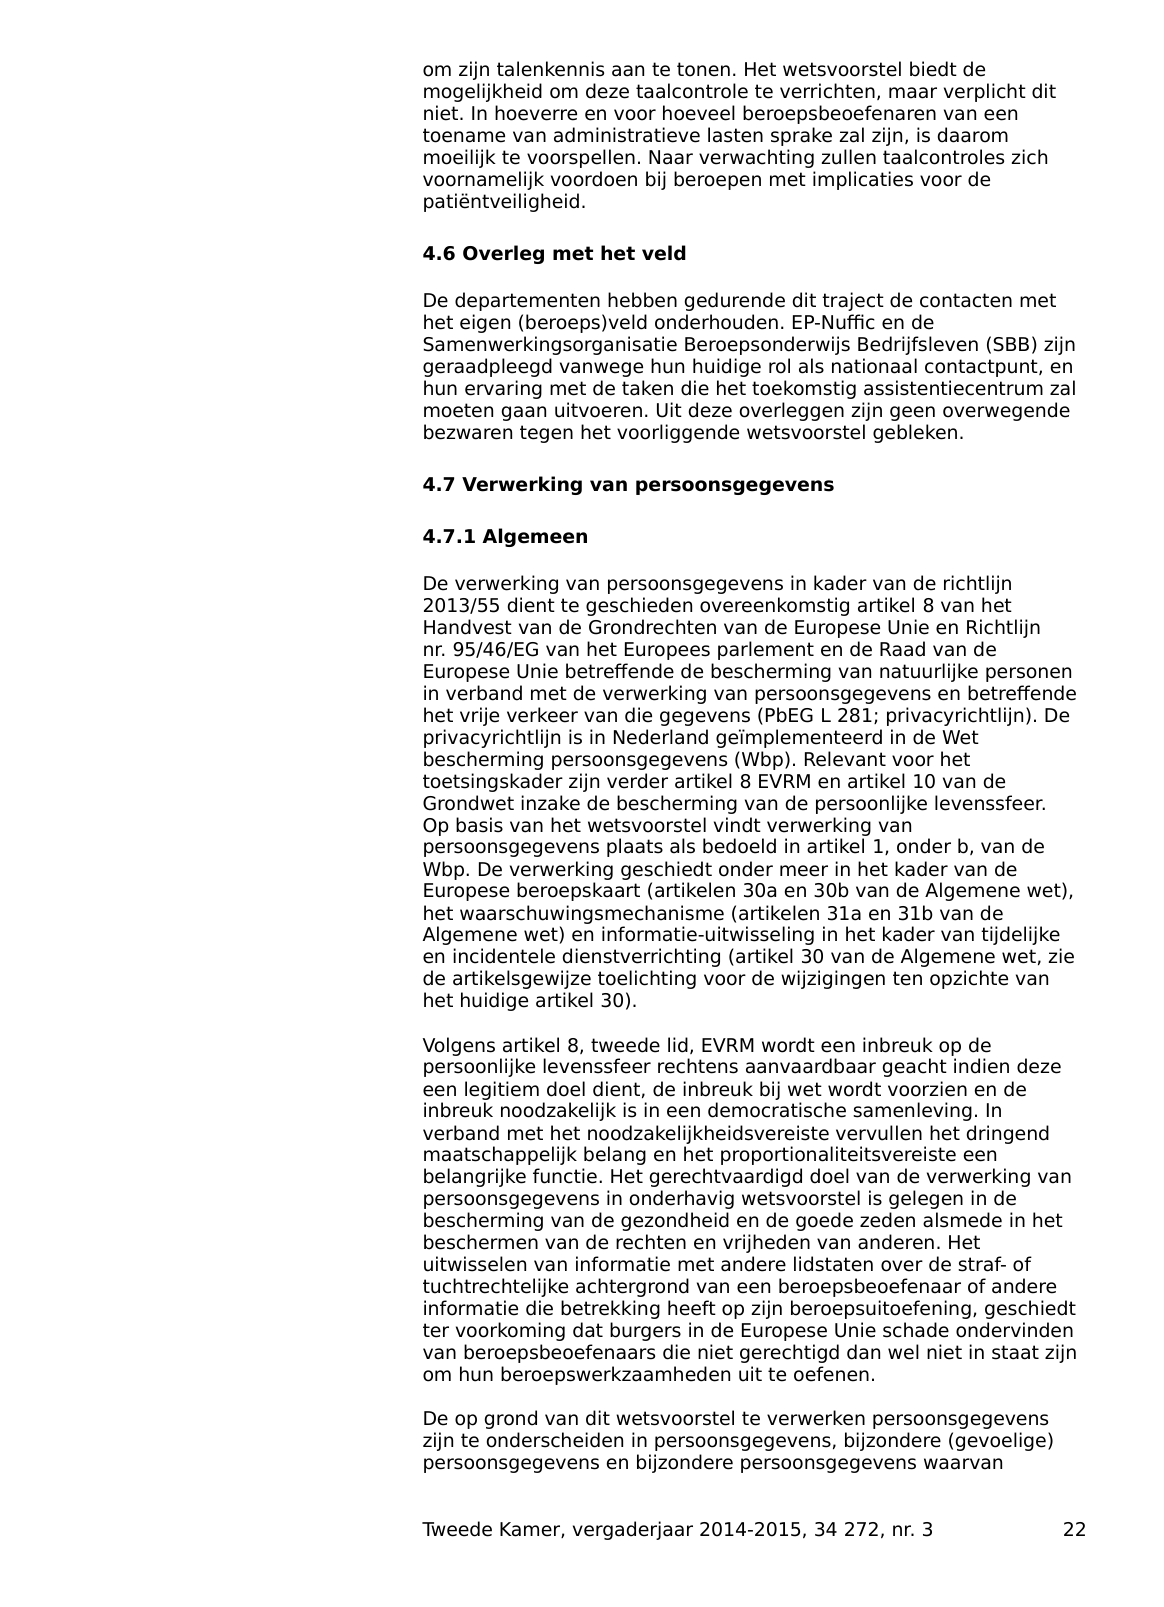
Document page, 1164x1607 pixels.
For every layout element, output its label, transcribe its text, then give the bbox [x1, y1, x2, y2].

subtitle 4.6 Overleg met het veld [422, 243, 1087, 265]
text Volgens artikel 8, tweede lid, EVRM wordt een inbreuk op de persoonlijke levenssfeer rechtens aanvaardbaar geacht indien deze een legitiem doel dient, de inbreuk bij wet wordt voorzien en de inbreuk noodzakelijk is in een democratische samenleving. In verband met het noodzakelijkheidsvereiste vervullen het dringend maatschappelijk belang en het proportionaliteitsvereiste een belangrijke functie. Het gerechtvaardigd doel van de verwerking van persoonsgegevens in onderhavig wetsvoorstel is gelegen in de bescherming van de gezondheid en de goede zeden alsmede in het beschermen van de rechten en vrijheden van anderen. Het uitwisselen van informatie met andere lidstaten over de straf- of tuchtrechtelijke achtergrond van een beroepsbeoefenaar of andere informatie die betrekking heeft op zijn beroepsuitoefening, geschiedt ter voorkoming dat burgers in de Europese Unie schade ondervinden van beroepsbeoefenaars die niet gerechtigd dan wel niet in staat zijn om hun beroepswerkzaamheden uit te oefenen. [422, 1034, 1087, 1386]
text De departementen hebben gedurende dit traject de contacten met het eigen (beroeps)veld onderhouden. EP-Nuffic en de Samenwerkingsorganisatie Beroepsonderwijs Bedrijfsleven (SBB) zijn geraadpleegd vanwege hun huidige rol als nationaal contactpunt, en hun ervaring met de taken die het toekomstig assistentiecentrum zal moeten gaan uitvoeren. Uit deze overleggen zijn geen overwegende bezwaren tegen het voorliggende wetsvoorstel gebleken. [422, 290, 1087, 444]
text om zijn talenkennis aan te tonen. Het wetsvoorstel biedt de mogelijkheid om deze taalcontrole te verrichten, maar verplicht dit niet. In hoeverre en voor hoeveel beroepsbeoefenaren van een toename van administratieve lasten sprake zal zijn, is daarom moeilijk te voorspellen. Naar verwachting zullen taalcontroles zich voornamelijk voordoen bij beroepen met implicaties voor de patiëntveiligheid. [422, 59, 1087, 213]
text De verwerking van persoonsgegevens in kader van de richtlijn 2013/55 dient te geschieden overeenkomstig artikel 8 van het Handvest van de Grondrechten van de Europese Unie en Richtlijn nr. 95/46/EG van het Europees parlement en de Raad van de Europese Unie betreffende de bescherming van natuurlijke personen in verband met de verwerking van persoonsgegevens en betreffende het vrije verkeer van die gegevens (PbEG L 281; privacyrichtlijn). De privacyrichtlijn is in Nederland geïmplementeerd in de Wet bescherming persoonsgegevens (Wbp). Relevant voor het toetsingskader zijn verder artikel 8 EVRM en artikel 10 van de Grondwet inzake de bescherming van de persoonlijke levenssfeer. [422, 573, 1087, 814]
subtitle 4.7 Verwerking van persoonsgegevens [422, 474, 1087, 496]
subtitle 4.7.1 Algemeen [422, 526, 1087, 548]
text Op basis van het wetsvoorstel vindt verwerking van persoonsgegevens plaats als bedoeld in artikel 1, onder b, van de Wbp. De verwerking geschiedt onder meer in het kader van de Europese beroepskaart (artikelen 30a en 30b van de Algemene wet), het waarschuwingsmechanisme (artikelen 31a en 31b van de Algemene wet) en informatie-uitwisseling in het kader van tijdelijke en incidentele dienstverrichting (artikel 30 van de Algemene wet, zie de artikelsgewijze toelichting voor de wijzigingen ten opzichte van het huidige artikel 30). [422, 814, 1087, 1012]
text De op grond van dit wetsvoorstel te verwerken persoonsgegevens zijn te onderscheiden in persoonsgegevens, bijzondere (gevoelige) persoonsgegevens en bijzondere persoonsgegevens waarvan [422, 1408, 1087, 1474]
